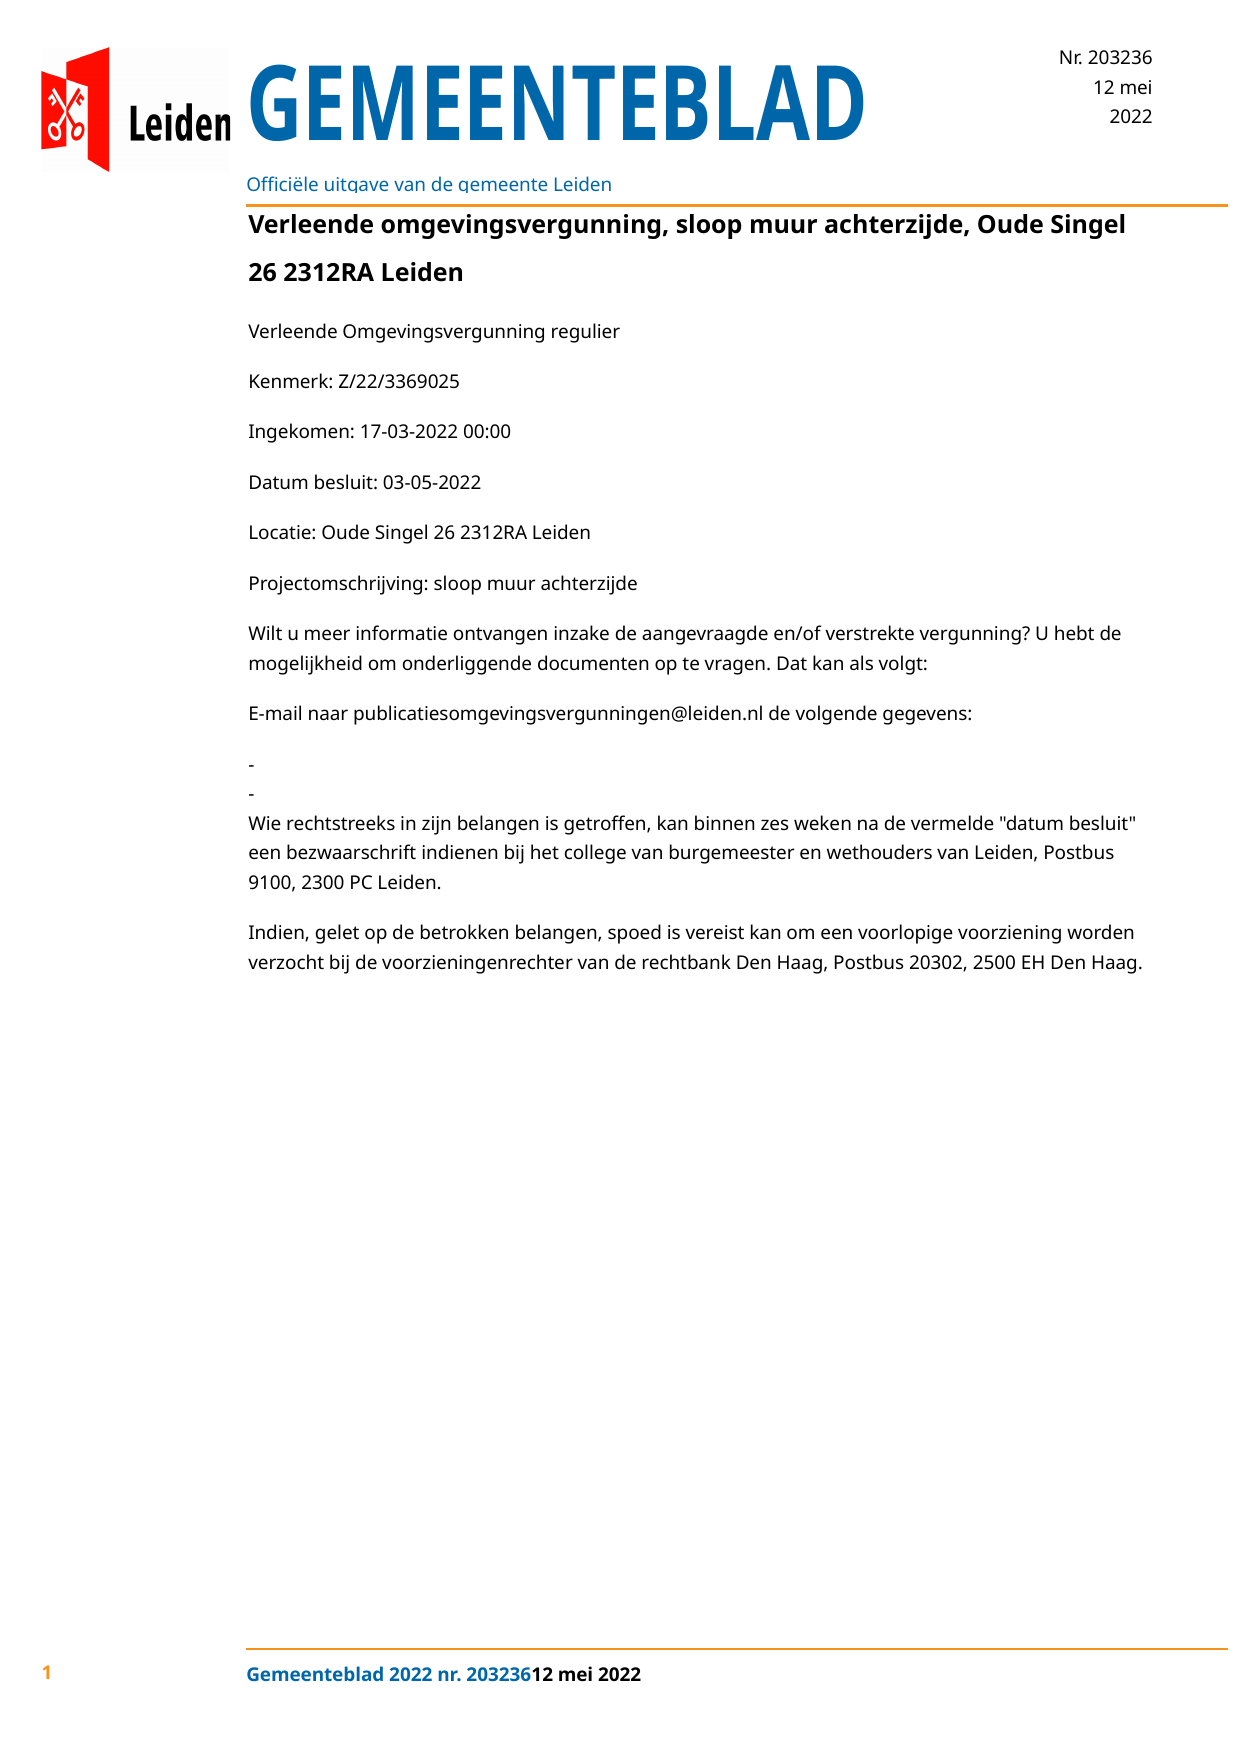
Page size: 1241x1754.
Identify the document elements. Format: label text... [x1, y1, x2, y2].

text Verleende omgevingsvergunning, sloop muur achterzijde, Oude Singel 26 2312RA Leiden [248, 207, 1152, 288]
text Verleende Omgevingsvergunning regulier [248, 318, 1152, 344]
text Locatie: Oude Singel 26 2312RA Leiden [248, 519, 1152, 545]
text Wie rechtstreeks in zijn belangen is getroffen, kan binnen zes weken na de vermelde "datum besluit" een bezwaarschrift indienen bij het college van burgemeester en wethouders van Leiden, Postbus 9100, 2300 PC Leiden. [248, 810, 1152, 895]
text Ingekomen: 17-03-2022 00:00 [248, 419, 1152, 444]
text Wilt u meer informatie ontvangen inzake de aangevraagde en/of verstrekte vergunning? U hebt de mogelijkheid om onderliggende documenten op te vragen. Dat kan als volgt: [248, 620, 1152, 676]
text E-mail naar publicatiesomgevingsvergunningen@leiden.nl de volgende gegevens: [248, 700, 1152, 726]
text Datum besluit: 03-05-2022 [248, 469, 1152, 495]
text Projectomschrijving: sloop muur achterzijde [248, 570, 1152, 596]
picture [41, 47, 231, 172]
text Kenmerk: Z/22/3369025 [248, 368, 1152, 394]
text Indien, gelet op de betrokken belangen, spoed is vereist kan om een voorlopige voorziening worden verzocht bij de voorzieningenrechter van de rechtbank Den Haag, Postbus 20302, 2500 EH Den Haag. [248, 919, 1152, 975]
